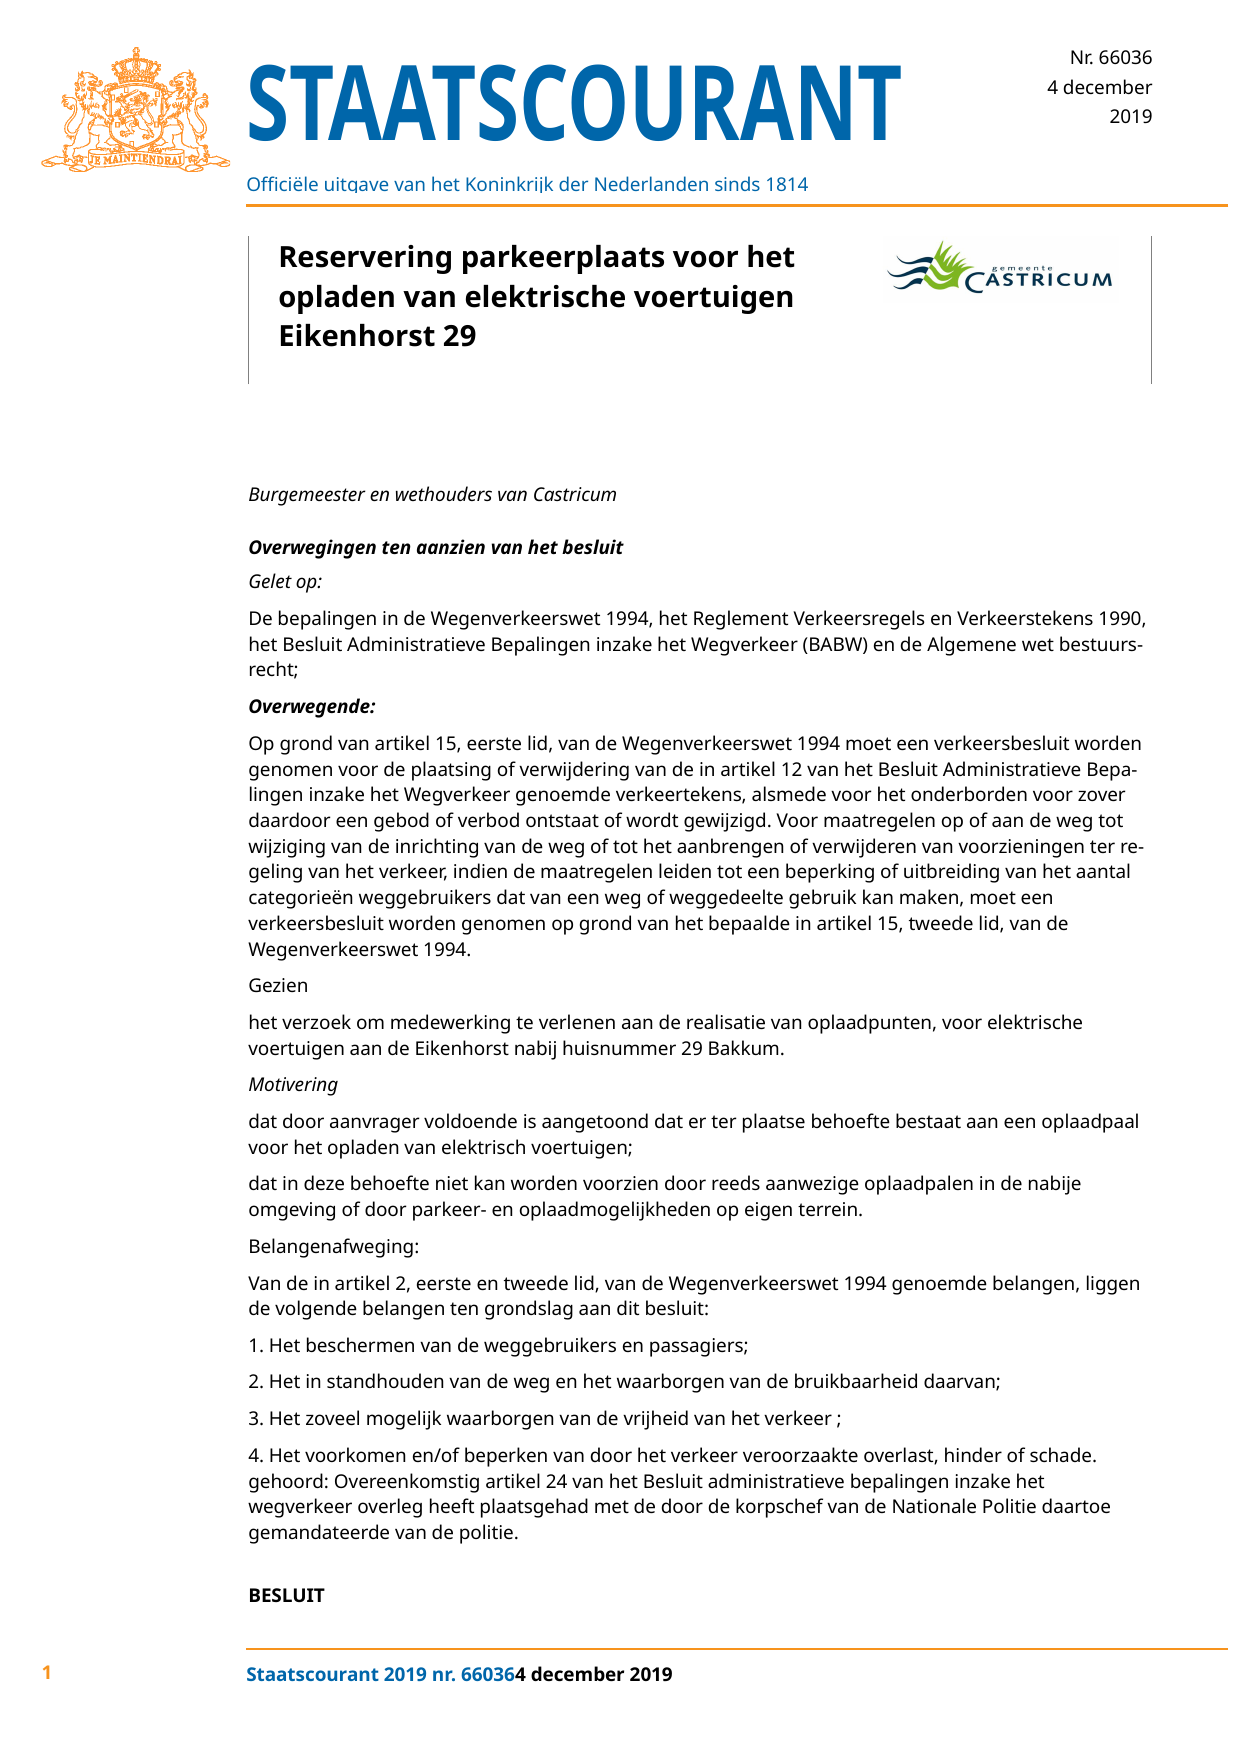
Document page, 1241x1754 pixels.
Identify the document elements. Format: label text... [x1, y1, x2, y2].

text BESLUIT [248, 1582, 1152, 1608]
text 1. Het beschermen van de weggebruikers en passagiers; [248, 1332, 1152, 1358]
text Overwegingen ten aanzien van het besluit [248, 534, 1152, 560]
text Overwegende: [248, 693, 1152, 719]
text De bepalingen in de Wegenverkeerswet 1994, het Reglement Verkeersregels en Verkeerstekens 1990, het Besluit Administratieve Bepalingen inzake het Wegverkeer (BABW) en de Algemene wet bestuurs-recht; [248, 605, 1152, 682]
text dat in deze behoefte niet kan worden voorzien door reeds aanwezige oplaadpalen in de nabije omgeving of door parkeer- en oplaadmogelijkheden op eigen terrein. [248, 1171, 1152, 1222]
table_header Reservering parkeerplaats voor het opladen van elektrische voertuigen Eikenhorst 29 [249, 236, 850, 384]
text Van de in artikel 2, eerste en tweede lid, van de Wegenverkeerswet 1994 genoemde belangen, liggen de volgende belangen ten grondslag aan dit besluit: [248, 1270, 1152, 1321]
text Belangenafweging: [248, 1233, 1152, 1259]
text Gezien [248, 972, 1152, 998]
text Op grond van artikel 15, eerste lid, van de Wegenverkeerswet 1994 moet een verkeersbesluit worden genomen voor de plaatsing of verwijdering van de in artikel 12 van het Besluit Administratieve Bepa-lingen inzake het Wegverkeer genoemde verkeertekens, alsmede voor het onderborden voor zover daardoor een gebod of verbod ontstaat of wordt gewijzigd. Voor maatregelen op of aan de weg tot wijziging van de inrichting van de weg of tot het aanbrengen of verwijderen van voorzieningen ter re-geling van het verkeer, indien de maatregelen leiden tot een beperking of uitbreiding van het aantal categorieën weggebruikers dat van een weg of weggedeelte gebruik kan maken, moet een verkeersbesluit worden genomen op grond van het bepaalde in artikel 15, tweede lid, van de Wegenverkeerswet 1994. [248, 730, 1152, 962]
text Motivering [248, 1072, 1152, 1097]
text dat door aanvrager voldoende is aangetoond dat er ter plaatse behoefte bestaat aan een oplaadpaal voor het opladen van elektrisch voertuigen; [248, 1108, 1152, 1160]
text Gelet op: [248, 568, 1152, 594]
text 3. Het zoveel mogelijk waarborgen van de vrijheid van het verkeer ; [248, 1405, 1152, 1431]
table_header [850, 236, 882, 302]
text het verzoek om medewerking te verlenen aan de realisatie van oplaadpunten, voor elektrische voertuigen aan de Eikenhorst nabij huisnummer 29 Bakkum. [248, 1009, 1152, 1061]
table_header [1119, 236, 1151, 302]
text Burgemeester en wethouders van Castricum [248, 482, 1152, 507]
text 4. Het voorkomen en/of beperken van door het verkeer veroorzaakte overlast, hinder of schade. gehoord: Overeenkomstig artikel 24 van het Besluit administratieve bepalingen inzake het wegverkeer overleg heeft plaatsgehad met de door de korpschef van de Nationale Politie daartoe gemandateerde van de politie. [248, 1442, 1152, 1545]
picture [41, 47, 231, 172]
picture [882, 236, 1119, 303]
text 2. Het in standhouden van de weg en het waarborgen van de bruikbaarheid daarvan; [248, 1369, 1152, 1394]
table_header [850, 303, 1151, 384]
